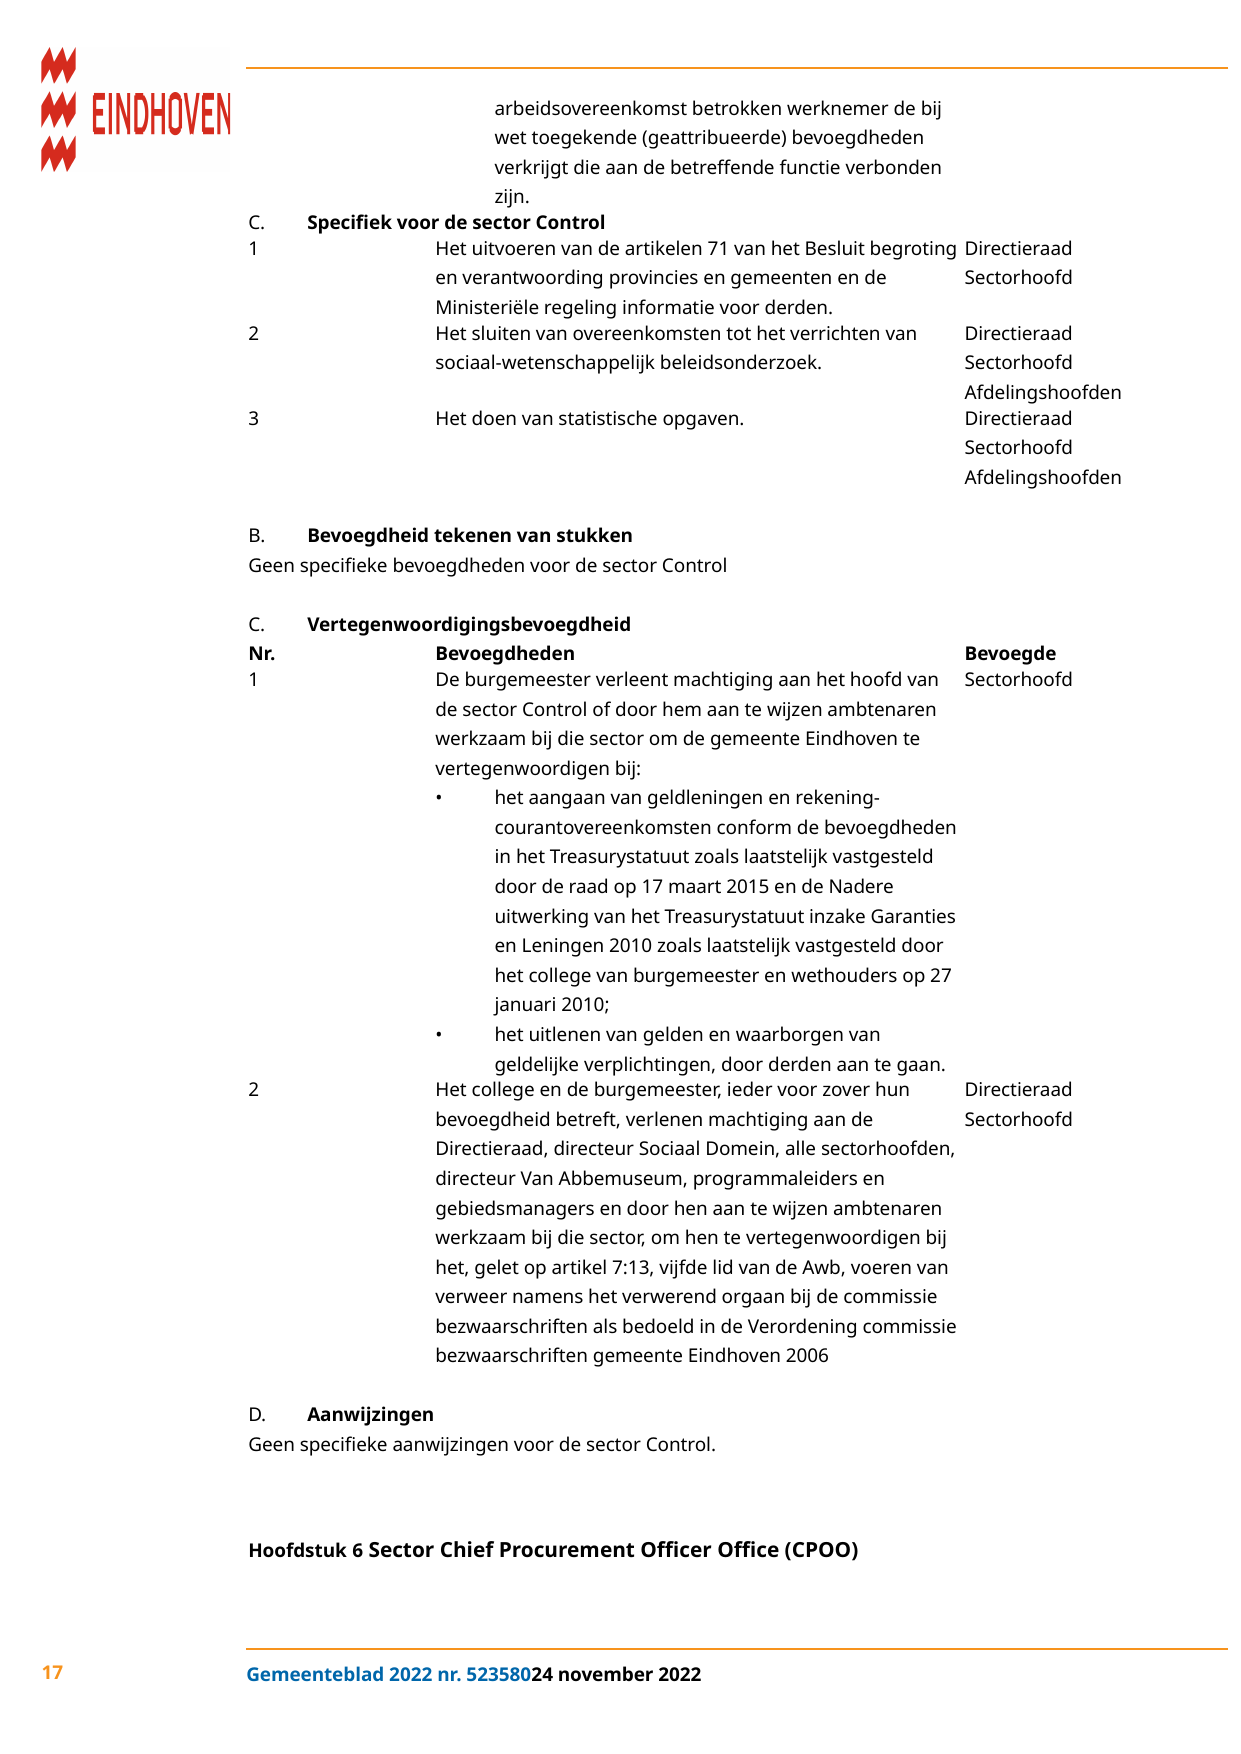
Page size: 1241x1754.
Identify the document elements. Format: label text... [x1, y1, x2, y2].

table_cell [248, 95, 435, 209]
table_cell Het sluiten van overeenkomsten tot het verrichten van sociaal-wetenschappelijk beleidsonderzoek. [435, 320, 964, 405]
table_cell Directieraad Sectorhoofd [964, 1076, 1152, 1368]
table_header Bevoegdheden [435, 640, 964, 666]
table_cell Directieraad Sectorhoofd Afdelingshoofden [964, 405, 1152, 490]
table_cell Directieraad Sectorhoofd [964, 235, 1152, 320]
table_cell De burgemeester verleent machtiging aan het hoofd van de sector Control of door hem aan te wijzen ambtenaren werkzaam bij die sector om de gemeente Eindhoven te vertegenwoordigen bij: het aangaan van geldleningen en rekening-courantovereenkomsten conform de bevoegdheden in het Treasurystatuut zoals laatstelijk vastgesteld door de raad op 17 maart 2015 en de Nadere uitwerking van het Treasurystatuut inzake Garanties en Leningen 2010 zoals laatstelijk vastgesteld door het college van burgemeester en wethouders op 27 januari 2010; het uitlenen van gelden en waarborgen van geldelijke verplichtingen, door derden aan te gaan. [435, 666, 964, 1076]
list Vertegenwoordigingsbevoegdheid [248, 611, 1152, 636]
table_cell 2 [248, 320, 435, 405]
table_cell 3 [248, 405, 435, 490]
picture [41, 47, 231, 172]
table_cell [964, 95, 1152, 209]
table_cell Het uitvoeren van de artikelen 71 van het Besluit begroting en verantwoording provincies en gemeenten en de Ministeriële regeling informatie voor derden. [435, 235, 964, 320]
table_cell 1 [248, 235, 435, 320]
table_header Geen specifieke bevoegdheden voor de sector Control [248, 552, 1152, 578]
table_cell arbeidsovereenkomst betrokken werknemer de bij wet toegekende (geattribueerde) bevoegdheden verkrijgt die aan de betreffende functie verbonden zijn. [435, 95, 964, 209]
table_cell Sectorhoofd [964, 666, 1152, 1076]
table_cell Directieraad Sectorhoofd Afdelingshoofden [964, 320, 1152, 405]
table_cell 2 [248, 1076, 435, 1368]
list Aanwijzingen [248, 1401, 1152, 1427]
table_cell 1 [248, 666, 435, 1076]
table_cell Het doen van statistische opgaven. [435, 405, 964, 490]
table_cell Het college en de burgemeester, ieder voor zover hun bevoegdheid betreft, verlenen machtiging aan de Directieraad, directeur Sociaal Domein, alle sectorhoofden, directeur Van Abbemuseum, programmaleiders en gebiedsmanagers en door hen aan te wijzen ambtenaren werkzaam bij die sector, om hen te vertegenwoordigen bij het, gelet op artikel 7:13, vijfde lid van de Awb, voeren van verweer namens het verwerend orgaan bij de commissie bezwaarschriften als bedoeld in de Verordening commissie bezwaarschriften gemeente Eindhoven 2006 [435, 1076, 964, 1368]
table_header Geen specifieke aanwijzingen voor de sector Control. [248, 1431, 1152, 1457]
table_header Bevoegde [964, 640, 1152, 666]
text Hoofdstuk 6 Sector Chief Procurement Officer Office (CPOO) [248, 1535, 1152, 1563]
table_header Nr. [248, 640, 435, 666]
list Bevoegdheid tekenen van stukken [248, 522, 1152, 548]
table_cell Specifiek voor de sector Control [248, 209, 1152, 235]
